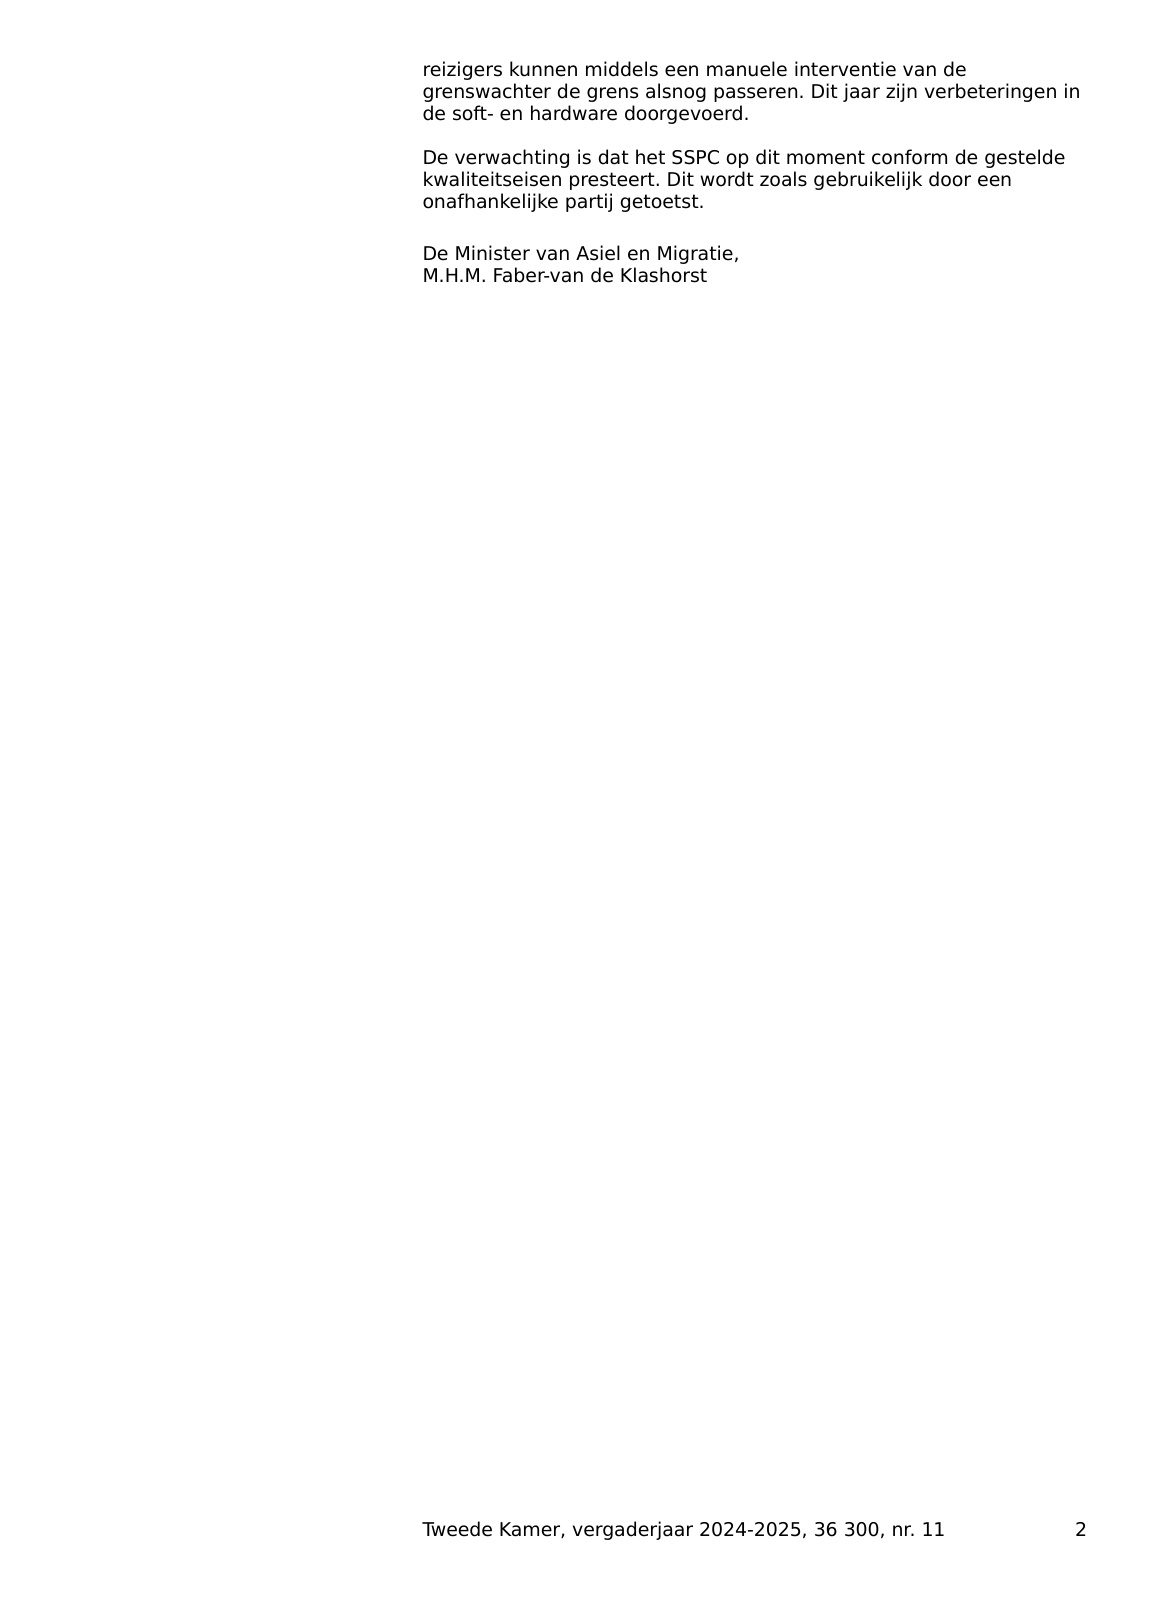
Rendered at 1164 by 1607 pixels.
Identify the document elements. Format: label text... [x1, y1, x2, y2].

text De verwachting is dat het SSPC op dit moment conform de gestelde kwaliteitseisen presteert. Dit wordt zoals gebruikelijk door een onafhankelijke partij getoetst. [422, 147, 1087, 213]
text reizigers kunnen middels een manuele interventie van de grenswachter de grens alsnog passeren. Dit jaar zijn verbeteringen in de soft- en hardware doorgevoerd. [422, 59, 1087, 125]
text De Minister van Asiel en Migratie, M.H.M. Faber-van de Klashorst [422, 243, 1087, 287]
